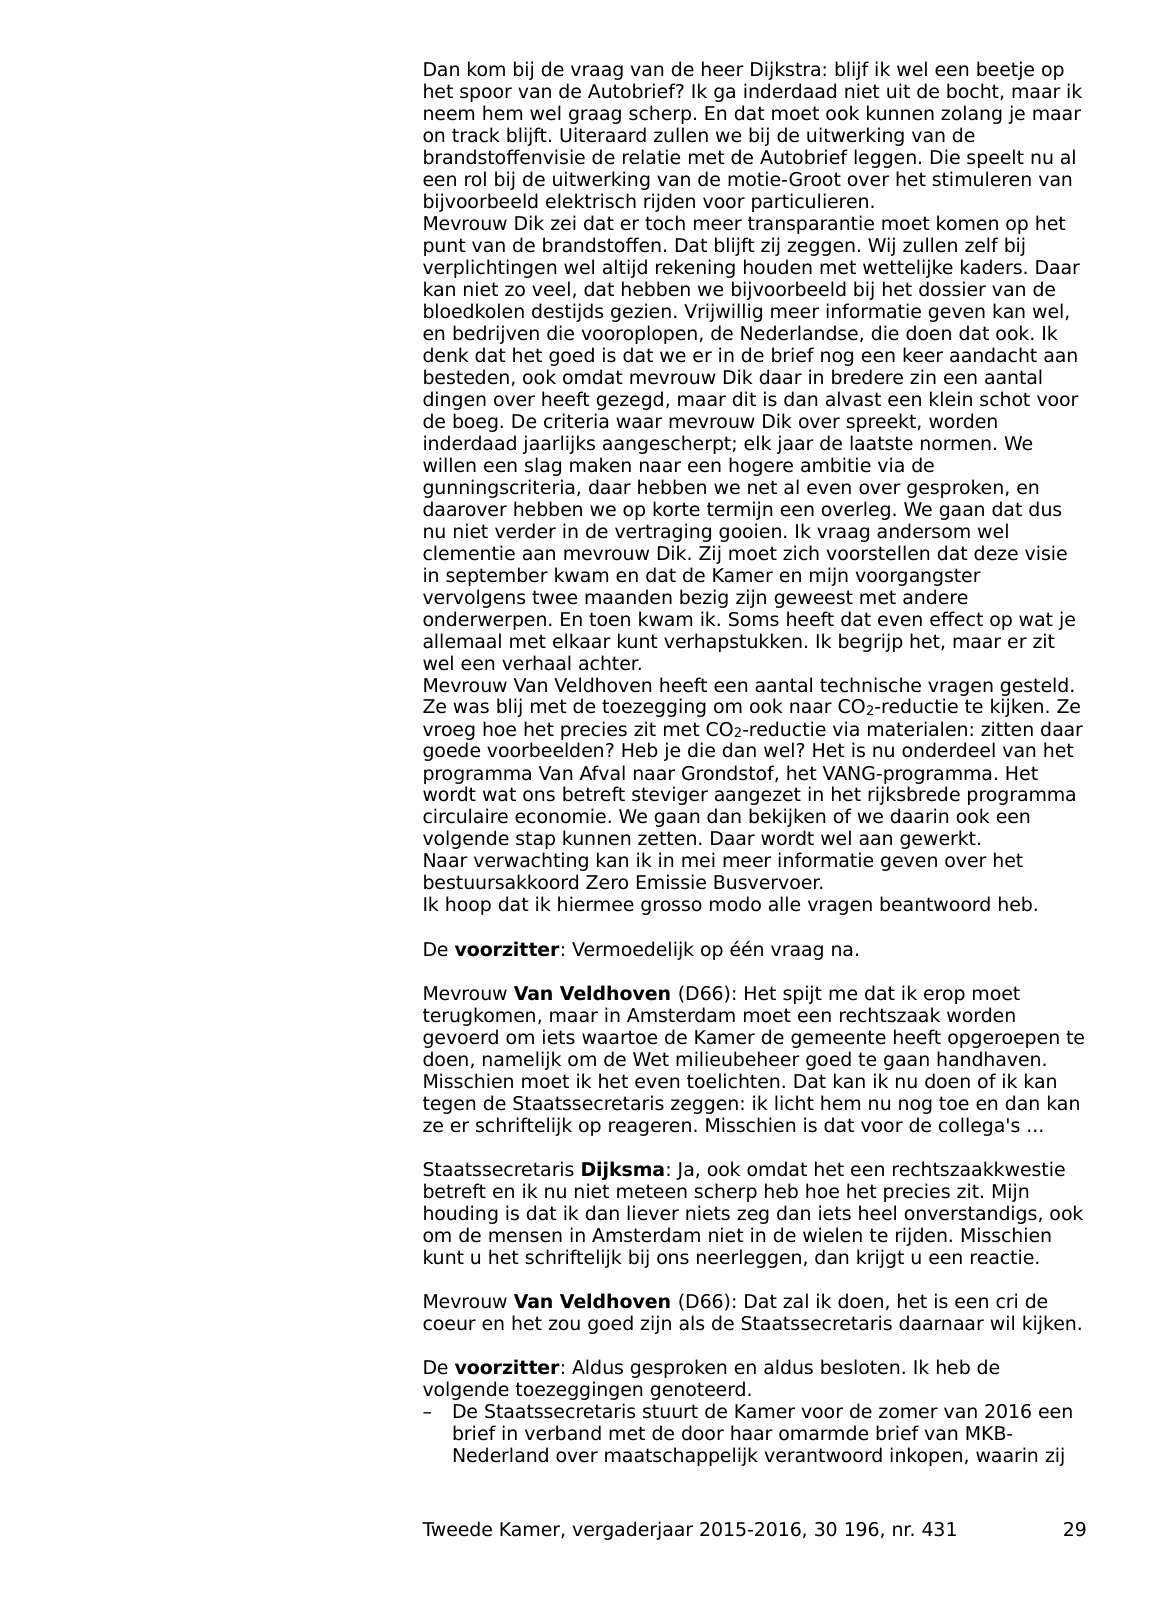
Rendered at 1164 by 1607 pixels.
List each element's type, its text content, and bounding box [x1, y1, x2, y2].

text De voorzitter: Aldus gesproken en aldus besloten. Ik heb de volgende toezeggingen genoteerd. [422, 1357, 1087, 1401]
text Mevrouw Van Veldhoven heeft een aantal technische vragen gesteld. Ze was blij met de toezegging om ook naar CO2-reductie te kijken. Ze vroeg hoe het precies zit met CO2-reductie via materialen: zitten daar goede voorbeelden? Heb je die dan wel? Het is nu onderdeel van het programma Van Afval naar Grondstof, het VANG-programma. Het wordt wat ons betreft steviger aangezet in het rijksbrede programma circulaire economie. We gaan dan bekijken of we daarin ook een volgende stap kunnen zetten. Daar wordt wel aan gewerkt. [422, 674, 1087, 850]
text Dan kom bij de vraag van de heer Dijkstra: blijf ik wel een beetje op het spoor van de Autobrief? Ik ga inderdaad niet uit de bocht, maar ik neem hem wel graag scherp. En dat moet ook kunnen zolang je maar on track blijft. Uiteraard zullen we bij de uitwerking van de brandstoffenvisie de relatie met de Autobrief leggen. Die speelt nu al een rol bij de uitwerking van de motie-Groot over het stimuleren van bijvoorbeeld elektrisch rijden voor particulieren. [422, 59, 1087, 213]
text Staatssecretaris Dijksma: Ja, ook omdat het een rechtszaakkwestie betreft en ik nu niet meteen scherp heb hoe het precies zit. Mijn houding is dat ik dan liever niets zeg dan iets heel onverstandigs, ook om de mensen in Amsterdam niet in de wielen te rijden. Misschien kunt u het schriftelijk bij ons neerleggen, dan krijgt u een reactie. [422, 1159, 1087, 1268]
text Mevrouw Dik zei dat er toch meer transparantie moet komen op het punt van de brandstoffen. Dat blijft zij zeggen. Wij zullen zelf bij verplichtingen wel altijd rekening houden met wettelijke kaders. Daar kan niet zo veel, dat hebben we bijvoorbeeld bij het dossier van de bloedkolen destijds gezien. Vrijwillig meer informatie geven kan wel, en bedrijven die vooroplopen, de Nederlandse, die doen dat ook. Ik denk dat het goed is dat we er in de brief nog een keer aandacht aan besteden, ook omdat mevrouw Dik daar in bredere zin een aantal dingen over heeft gezegd, maar dit is dan alvast een klein schot voor de boeg. De criteria waar mevrouw Dik over spreekt, worden inderdaad jaarlijks aangescherpt; elk jaar de laatste normen. We willen een slag maken naar een hogere ambitie via de gunningscriteria, daar hebben we net al even over gesproken, en daarover hebben we op korte termijn een overleg. We gaan dat dus nu niet verder in de vertraging gooien. Ik vraag andersom wel clementie aan mevrouw Dik. Zij moet zich voorstellen dat deze visie in september kwam en dat de Kamer en mijn voorgangster vervolgens twee maanden bezig zijn geweest met andere onderwerpen. En toen kwam ik. Soms heeft dat even effect op wat je allemaal met elkaar kunt verhapstukken. Ik begrijp het, maar er zit wel een verhaal achter. [422, 213, 1087, 674]
text Mevrouw Van Veldhoven (D66): Dat zal ik doen, het is een cri de coeur en het zou goed zijn als de Staatssecretaris daarnaar wil kijken. [422, 1291, 1087, 1335]
text De voorzitter: Vermoedelijk op één vraag na. [422, 938, 1087, 960]
text Naar verwachting kan ik in mei meer informatie geven over het bestuursakkoord Zero Emissie Busvervoer. [422, 850, 1087, 894]
text Ik hoop dat ik hiermee grosso modo alle vragen beantwoord heb. [422, 894, 1087, 916]
text – De Staatssecretaris stuurt de Kamer voor de zomer van 2016 een brief in verband met de door haar omarmde brief van MKB-Nederland over maatschappelijk verantwoord inkopen, waarin zij [422, 1401, 1087, 1467]
text Mevrouw Van Veldhoven (D66): Het spijt me dat ik erop moet terugkomen, maar in Amsterdam moet een rechtszaak worden gevoerd om iets waartoe de Kamer de gemeente heeft opgeroepen te doen, namelijk om de Wet milieubeheer goed te gaan handhaven. Misschien moet ik het even toelichten. Dat kan ik nu doen of ik kan tegen de Staatssecretaris zeggen: ik licht hem nu nog toe en dan kan ze er schriftelijk op reageren. Misschien is dat voor de collega's ... [422, 983, 1087, 1136]
